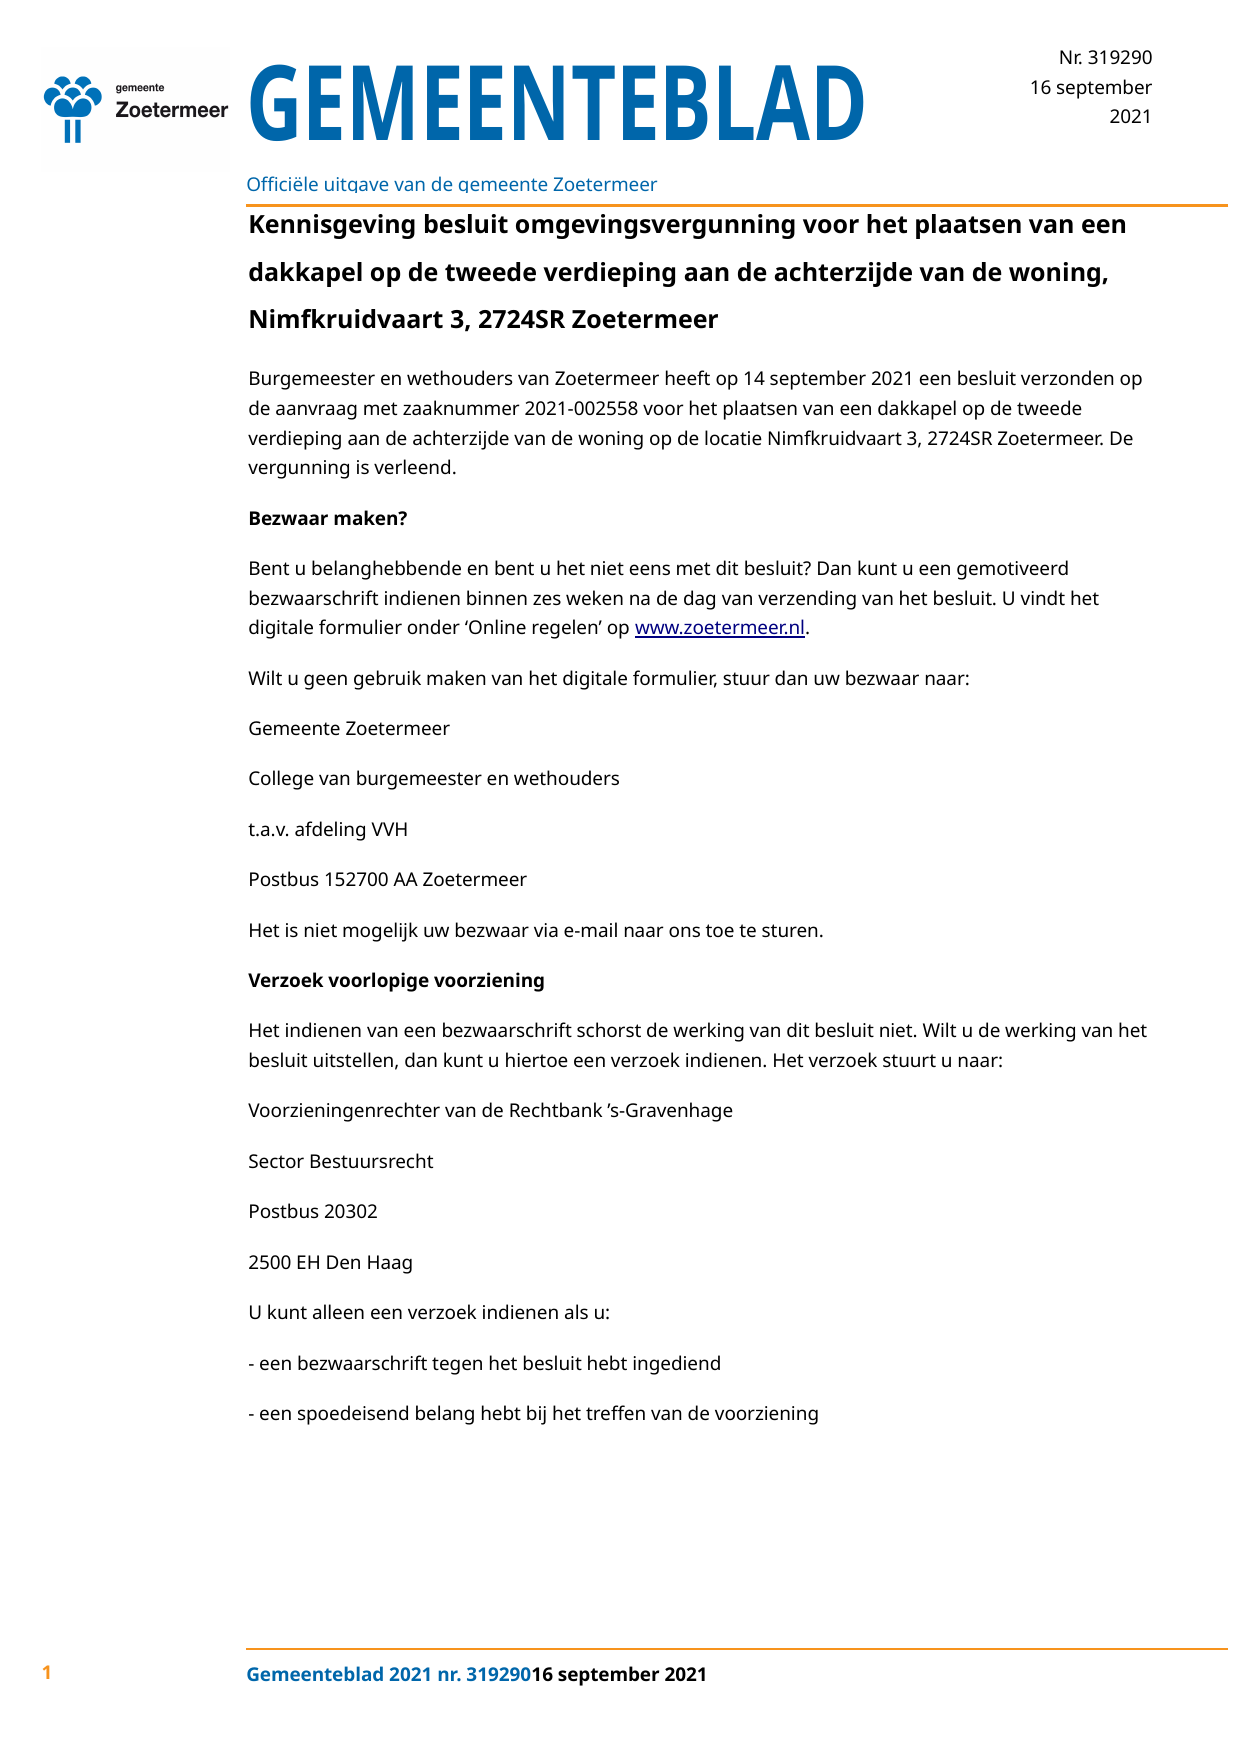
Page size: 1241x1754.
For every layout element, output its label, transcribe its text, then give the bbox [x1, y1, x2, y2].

text t.a.v. afdeling VVH [248, 816, 1152, 842]
text Kennisgeving besluit omgevingsvergunning voor het plaatsen van een dakkapel op de tweede verdieping aan de achterzijde van de woning, Nimfkruidvaart 3, 2724SR Zoetermeer [248, 207, 1152, 336]
text Burgemeester en wethouders van Zoetermeer heeft op 14 september 2021 een besluit verzonden op de aanvraag met zaaknummer 2021-002558 voor het plaatsen van een dakkapel op de tweede verdieping aan de achterzijde van de woning op de locatie Nimfkruidvaart 3, 2724SR Zoetermeer. De vergunning is verleend. [248, 366, 1152, 480]
text Verzoek voorlopige voorziening [248, 967, 1152, 993]
text - een bezwaarschrift tegen het besluit hebt ingediend [248, 1350, 1152, 1375]
text U kunt alleen een verzoek indienen als u: [248, 1299, 1152, 1325]
text Postbus 152700 AA Zoetermeer [248, 866, 1152, 892]
text - een spoedeisend belang hebt bij het treffen van de voorziening [248, 1400, 1152, 1426]
picture [41, 47, 231, 172]
text Gemeente Zoetermeer [248, 715, 1152, 741]
text Bezwaar maken? [248, 505, 1152, 530]
text College van burgemeester en wethouders [248, 766, 1152, 791]
text Het indienen van een bezwaarschrift schorst de werking van dit besluit niet. Wilt u de werking van het besluit uitstellen, dan kunt u hiertoe een verzoek indienen. Het verzoek stuurt u naar: [248, 1018, 1152, 1073]
text Bent u belanghebbende en bent u het niet eens met dit besluit? Dan kunt u een gemotiveerd bezwaarschrift indienen binnen zes weken na de dag van verzending van het besluit. U vindt het digitale formulier onder ‘Online regelen’ op www.zoetermeer.nl. [248, 555, 1152, 640]
text Postbus 20302 [248, 1198, 1152, 1224]
text 2500 EH Den Haag [248, 1249, 1152, 1274]
text Het is niet mogelijk uw bezwaar via e-mail naar ons toe te sturen. [248, 917, 1152, 942]
text Wilt u geen gebruik maken van het digitale formulier, stuur dan uw bezwaar naar: [248, 665, 1152, 690]
text Voorzieningenrechter van de Rechtbank ’s-Gravenhage [248, 1098, 1152, 1123]
text Sector Bestuursrecht [248, 1148, 1152, 1174]
